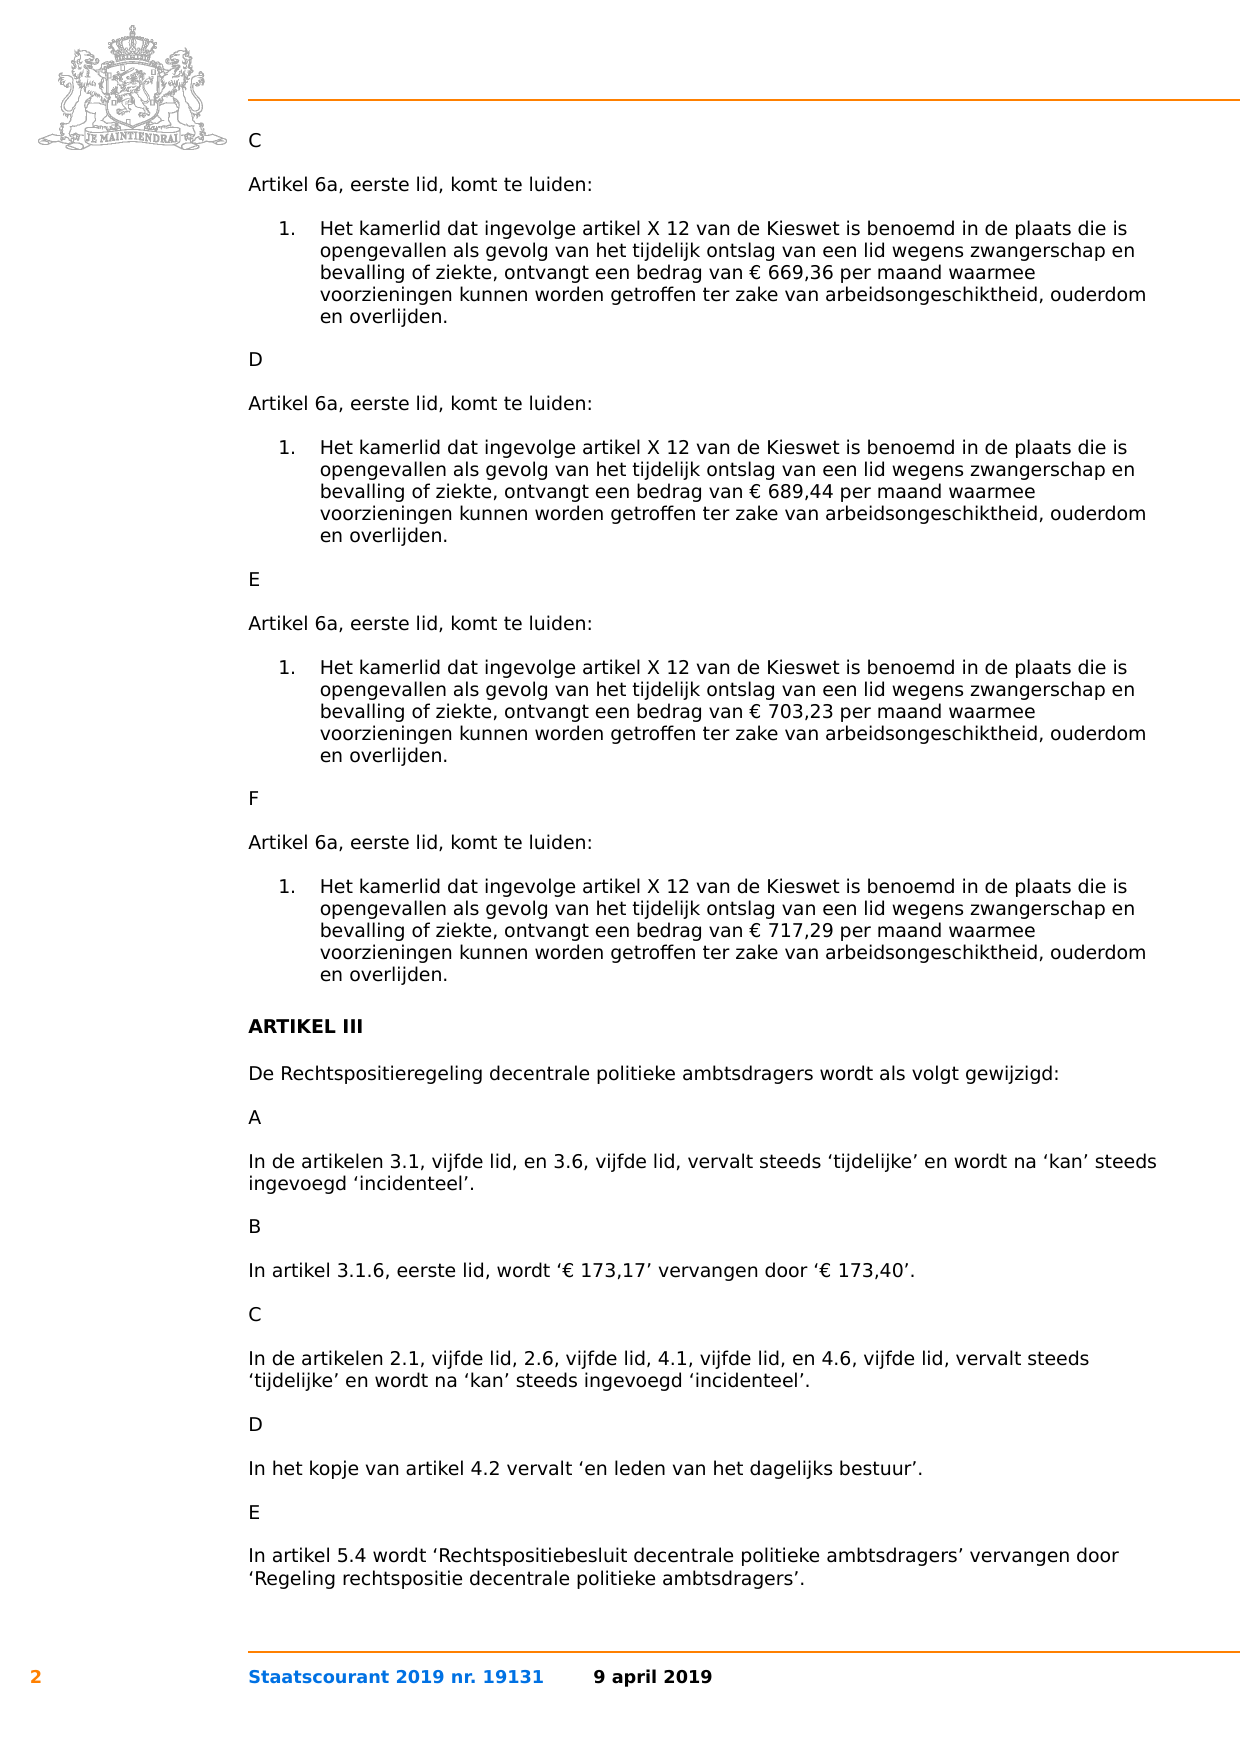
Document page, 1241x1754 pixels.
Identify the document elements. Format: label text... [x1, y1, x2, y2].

text 1. Het kamerlid dat ingevolge artikel X 12 van de Kieswet is benoemd in de plaats die is opengevallen als gevolg van het tijdelijk ontslag van een lid wegens zwangerschap en bevalling of ziekte, ontvangt een bedrag van € 717,29 per maand waarmee voorzieningen kunnen worden getroffen ter zake van arbeidsongeschiktheid, ouderdom en overlijden. [278, 876, 1163, 986]
text Artikel 6a, eerste lid, komt te luiden: [248, 613, 1163, 635]
text Artikel 6a, eerste lid, komt te luiden: [248, 832, 1163, 854]
text C [248, 1304, 1163, 1326]
picture [38, 25, 227, 150]
text C [248, 130, 1163, 152]
text In de artikelen 2.1, vijfde lid, 2.6, vijfde lid, 4.1, vijfde lid, en 4.6, vijfde lid, vervalt steeds ‘tijdelijke’ en wordt na ‘kan’ steeds ingevoegd ‘incidenteel’. [248, 1348, 1163, 1392]
subtitle ARTIKEL III [248, 1016, 1163, 1038]
text Artikel 6a, eerste lid, komt te luiden: [248, 393, 1163, 415]
text 1. Het kamerlid dat ingevolge artikel X 12 van de Kieswet is benoemd in de plaats die is opengevallen als gevolg van het tijdelijk ontslag van een lid wegens zwangerschap en bevalling of ziekte, ontvangt een bedrag van € 669,36 per maand waarmee voorzieningen kunnen worden getroffen ter zake van arbeidsongeschiktheid, ouderdom en overlijden. [278, 218, 1163, 327]
text In de artikelen 3.1, vijfde lid, en 3.6, vijfde lid, vervalt steeds ‘tijdelijke’ en wordt na ‘kan’ steeds ingevoegd ‘incidenteel’. [248, 1151, 1163, 1194]
text E [248, 569, 1163, 591]
text D [248, 349, 1163, 371]
text In het kopje van artikel 4.2 vervalt ‘en leden van het dagelijks bestuur’. [248, 1458, 1163, 1480]
text F [248, 788, 1163, 810]
text In artikel 3.1.6, eerste lid, wordt ‘€ 173,17’ vervangen door ‘€ 173,40’. [248, 1260, 1163, 1282]
text B [248, 1216, 1163, 1238]
text A [248, 1107, 1163, 1129]
text 1. Het kamerlid dat ingevolge artikel X 12 van de Kieswet is benoemd in de plaats die is opengevallen als gevolg van het tijdelijk ontslag van een lid wegens zwangerschap en bevalling of ziekte, ontvangt een bedrag van € 689,44 per maand waarmee voorzieningen kunnen worden getroffen ter zake van arbeidsongeschiktheid, ouderdom en overlijden. [278, 437, 1163, 547]
text Artikel 6a, eerste lid, komt te luiden: [248, 174, 1163, 196]
text D [248, 1414, 1163, 1436]
text De Rechtspositieregeling decentrale politieke ambtsdragers wordt als volgt gewijzigd: [248, 1063, 1163, 1085]
text In artikel 5.4 wordt ‘Rechtspositiebesluit decentrale politieke ambtsdragers’ vervangen door ‘Regeling rechtspositie decentrale politieke ambtsdragers’. [248, 1545, 1163, 1589]
text E [248, 1502, 1163, 1523]
text 1. Het kamerlid dat ingevolge artikel X 12 van de Kieswet is benoemd in de plaats die is opengevallen als gevolg van het tijdelijk ontslag van een lid wegens zwangerschap en bevalling of ziekte, ontvangt een bedrag van € 703,23 per maand waarmee voorzieningen kunnen worden getroffen ter zake van arbeidsongeschiktheid, ouderdom en overlijden. [278, 657, 1163, 766]
